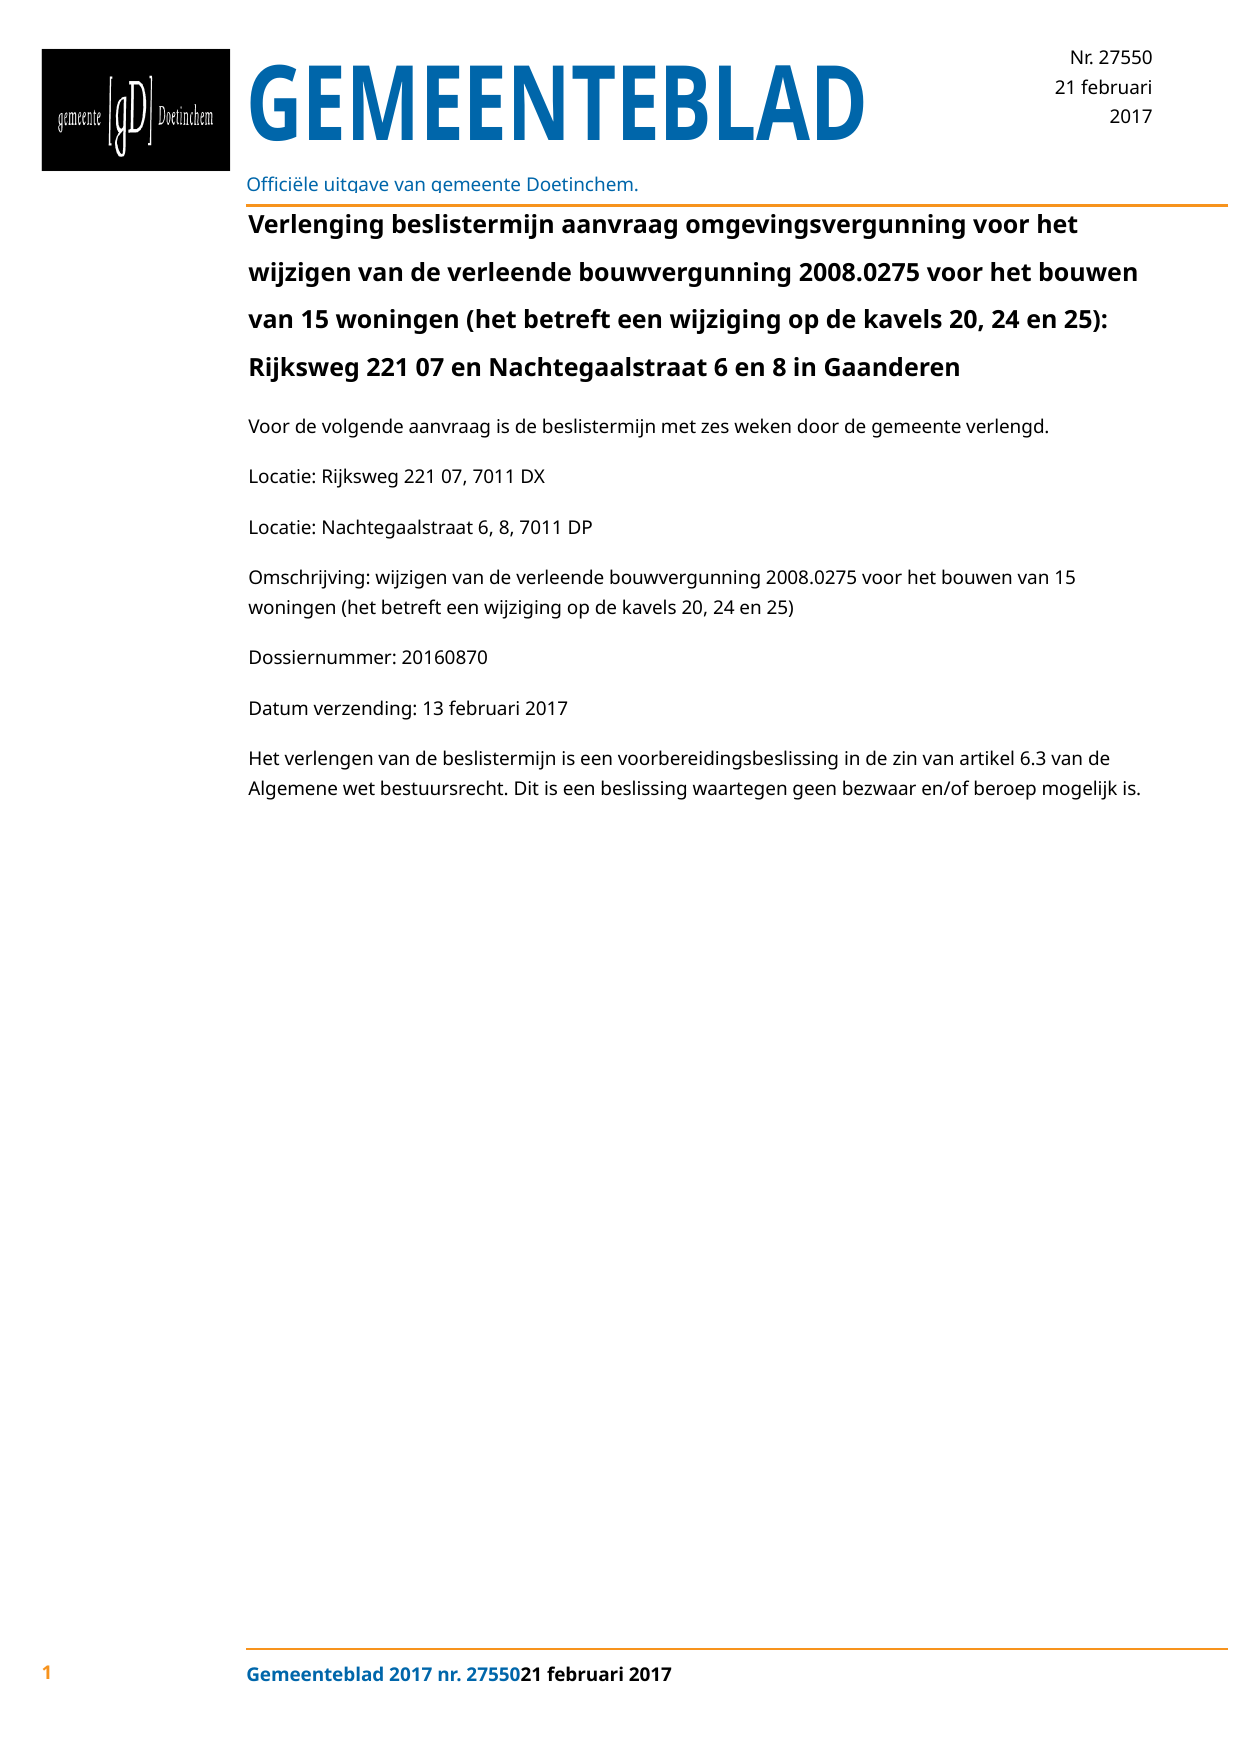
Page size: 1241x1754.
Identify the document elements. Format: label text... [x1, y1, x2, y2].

text Dossiernummer: 20160870 [248, 644, 1152, 670]
text Locatie: Rijksweg 221 07, 7011 DX [248, 463, 1152, 489]
text Locatie: Nachtegaalstraat 6, 8, 7011 DP [248, 514, 1152, 540]
text Datum verzending: 13 februari 2017 [248, 695, 1152, 721]
picture [41, 47, 231, 172]
text Voor de volgende aanvraag is de beslistermijn met zes weken door de gemeente verlengd. [248, 413, 1152, 439]
text Het verlengen van de beslistermijn is een voorbereidingsbeslissing in de zin van artikel 6.3 van de Algemene wet bestuursrecht. Dit is een beslissing waartegen geen bezwaar en/of beroep mogelijk is. [248, 745, 1152, 801]
text Omschrijving: wijzigen van de verleende bouwvergunning 2008.0275 voor het bouwen van 15 woningen (het betreft een wijziging op de kavels 20, 24 en 25) [248, 564, 1152, 620]
text Verlenging beslistermijn aanvraag omgevingsvergunning voor het wijzigen van de verleende bouwvergunning 2008.0275 voor het bouwen van 15 woningen (het betreft een wijziging op de kavels 20, 24 en 25): Rijksweg 221 07 en Nachtegaalstraat 6 en 8 in Gaanderen [248, 207, 1152, 384]
